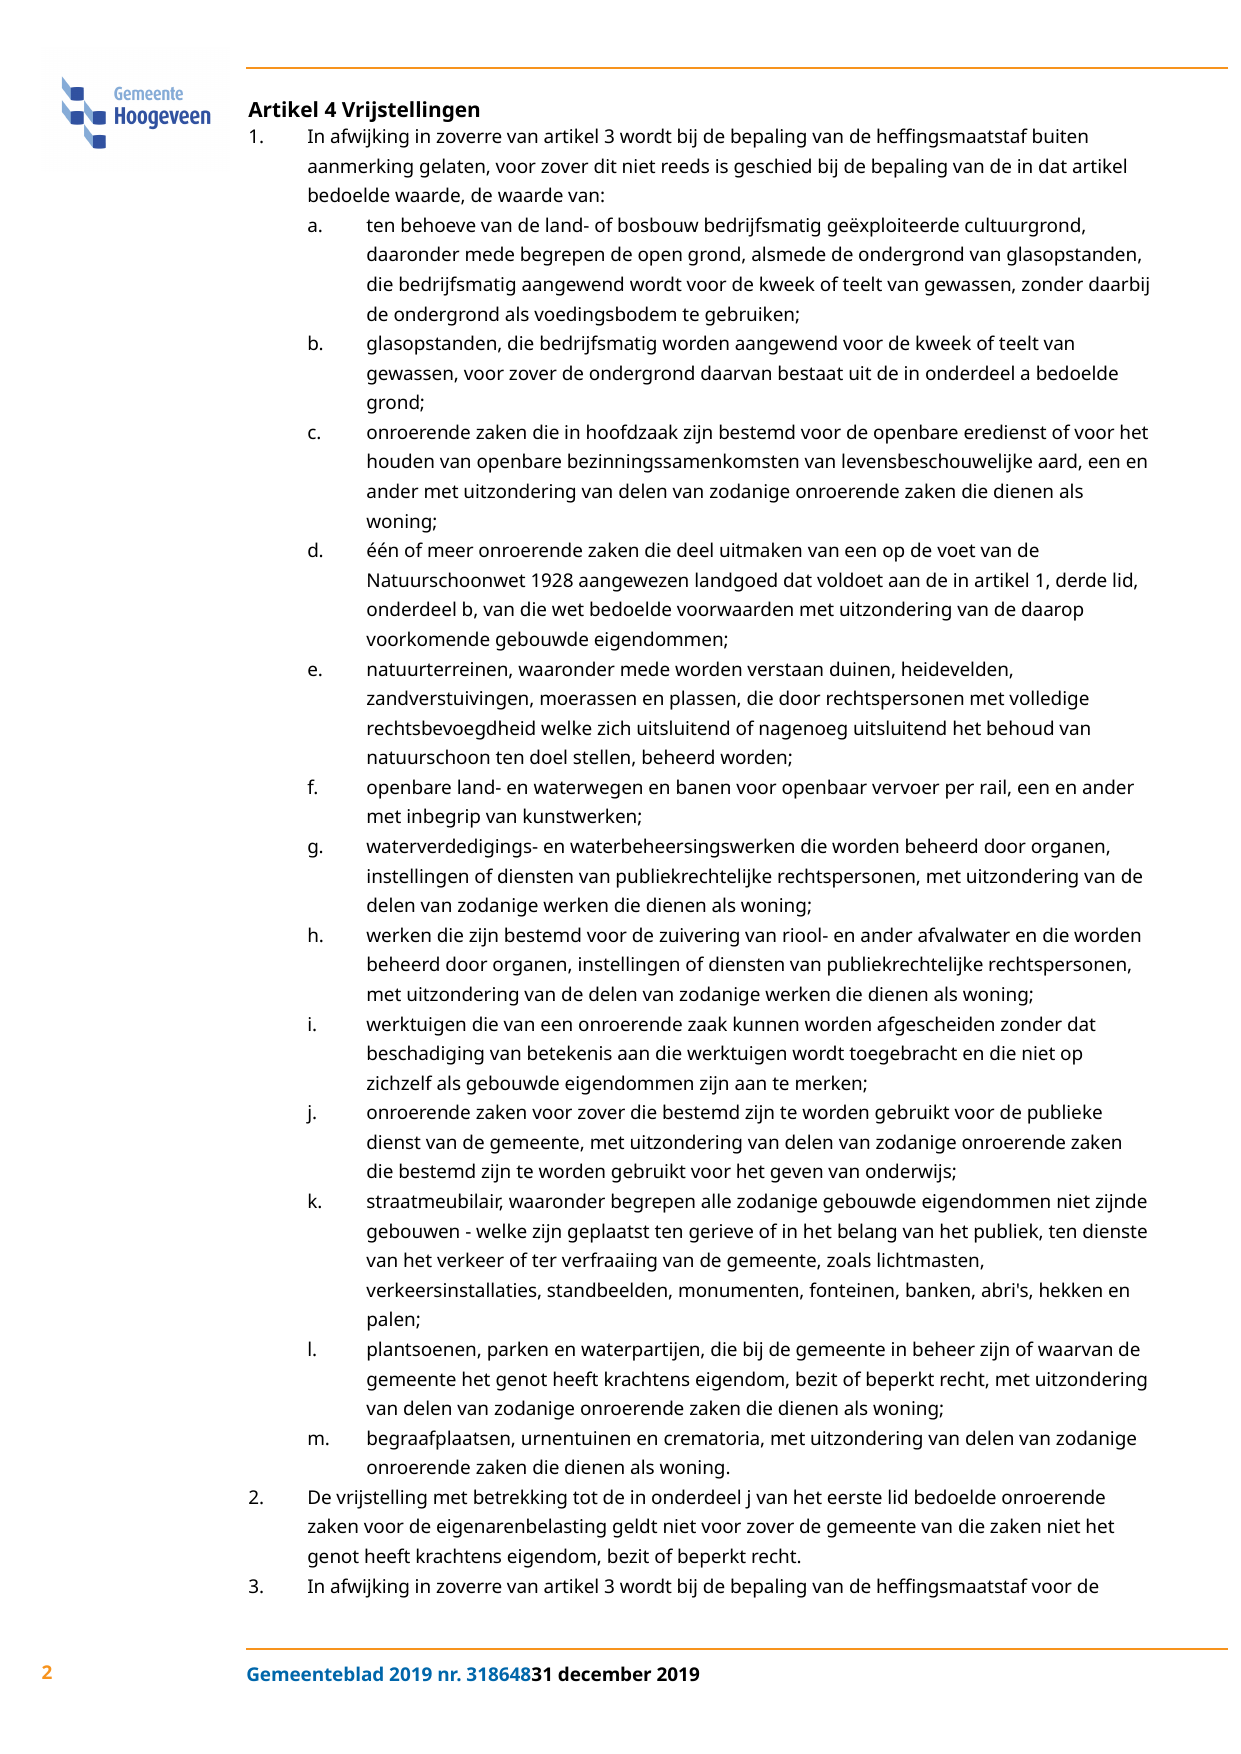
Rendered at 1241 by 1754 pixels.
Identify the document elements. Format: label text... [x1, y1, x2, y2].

list straatmeubilair, waaronder begrepen alle zodanige gebouwde eigendommen niet zijnde gebouwen - welke zijn geplaatst ten gerieve of in het belang van het publiek, ten dienste van het verkeer of ter verfraaiing van de gemeente, zoals lichtmasten, verkeersinstallaties, standbeelden, monumenten, fonteinen, banken, abri's, hekken en palen; [307, 1188, 1152, 1332]
list De vrijstelling met betrekking tot de in onderdeel j van het eerste lid bedoelde onroerende zaken voor de eigenarenbelasting geldt niet voor zover de gemeente van die zaken niet het genot heeft krachtens eigendom, bezit of beperkt recht. [248, 1484, 1152, 1569]
text Artikel 4 Vrijstellingen [248, 95, 1152, 123]
list waterverdedigings- en waterbeheersingswerken die worden beheerd door organen, instellingen of diensten van publiekrechtelijke rechtspersonen, met uitzondering van de delen van zodanige werken die dienen als woning; [307, 833, 1152, 918]
list ten behoeve van de land- of bosbouw bedrijfsmatig geëxploiteerde cultuurgrond, daaronder mede begrepen de open grond, alsmede de ondergrond van glasopstanden, die bedrijfsmatig aangewend wordt voor de kweek of teelt van gewassen, zonder daarbij de ondergrond als voedingsbodem te gebruiken; [307, 212, 1152, 326]
list één of meer onroerende zaken die deel uitmaken van een op de voet van de Natuurschoonwet 1928 aangewezen landgoed dat voldoet aan de in artikel 1, derde lid, onderdeel b, van die wet bedoelde voorwaarden met uitzondering van de daarop voorkomende gebouwde eigendommen; [307, 537, 1152, 652]
list werktuigen die van een onroerende zaak kunnen worden afgescheiden zonder dat beschadiging van betekenis aan die werktuigen wordt toegebracht en die niet op zichzelf als gebouwde eigendommen zijn aan te merken; [307, 1011, 1152, 1096]
list onroerende zaken voor zover die bestemd zijn te worden gebruikt voor de publieke dienst van de gemeente, met uitzondering van delen van zodanige onroerende zaken die bestemd zijn te worden gebruikt voor het geven van onderwijs; [307, 1099, 1152, 1184]
list natuurterreinen, waaronder mede worden verstaan duinen, heidevelden, zandverstuivingen, moerassen en plassen, die door rechtspersonen met volledige rechtsbevoegdheid welke zich uitsluitend of nagenoeg uitsluitend het behoud van natuurschoon ten doel stellen, beheerd worden; [307, 656, 1152, 770]
list openbare land- en waterwegen en banen voor openbaar vervoer per rail, een en ander met inbegrip van kunstwerken; [307, 774, 1152, 829]
list plantsoenen, parken en waterpartijen, die bij de gemeente in beheer zijn of waarvan de gemeente het genot heeft krachtens eigendom, bezit of beperkt recht, met uitzondering van delen van zodanige onroerende zaken die dienen als woning; [307, 1336, 1152, 1421]
list werken die zijn bestemd voor de zuivering van riool- en ander afvalwater en die worden beheerd door organen, instellingen of diensten van publiekrechtelijke rechtspersonen, met uitzondering van de delen van zodanige werken die dienen als woning; [307, 922, 1152, 1007]
picture [41, 47, 231, 172]
list In afwijking in zoverre van artikel 3 wordt bij de bepaling van de heffingsmaatstaf buiten aanmerking gelaten, voor zover dit niet reeds is geschied bij de bepaling van de in dat artikel bedoelde waarde, de waarde van: [248, 123, 1152, 208]
list onroerende zaken die in hoofdzaak zijn bestemd voor de openbare eredienst of voor het houden van openbare bezinningssamenkomsten van levensbeschouwelijke aard, een en ander met uitzondering van delen van zodanige onroerende zaken die dienen als woning; [307, 419, 1152, 533]
list In afwijking in zoverre van artikel 3 wordt bij de bepaling van de heffingsmaatstaf voor de [248, 1573, 1152, 1598]
list glasopstanden, die bedrijfsmatig worden aangewend voor de kweek of teelt van gewassen, voor zover de ondergrond daarvan bestaat uit de in onderdeel a bedoelde grond; [307, 330, 1152, 415]
list begraafplaatsen, urnentuinen en crematoria, met uitzondering van delen van zodanige onroerende zaken die dienen als woning. [307, 1425, 1152, 1480]
